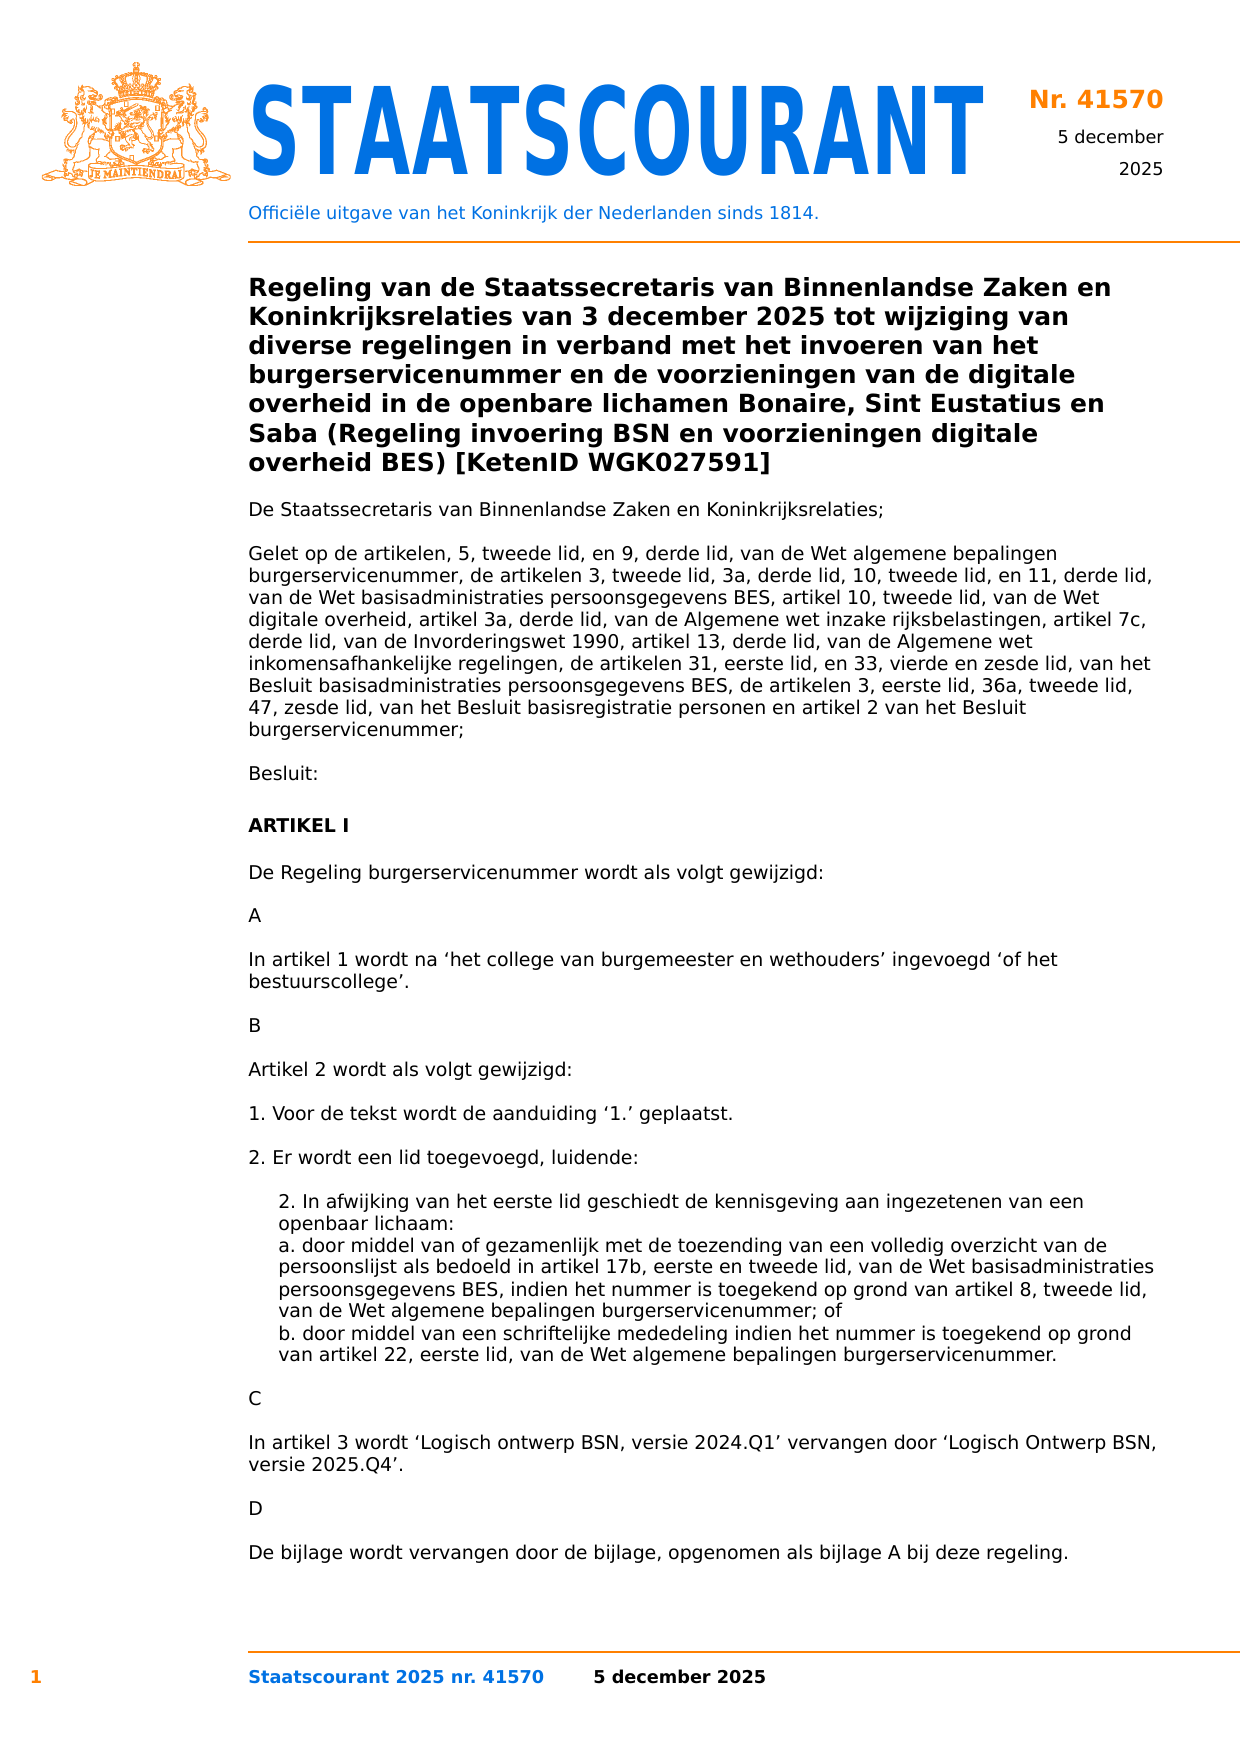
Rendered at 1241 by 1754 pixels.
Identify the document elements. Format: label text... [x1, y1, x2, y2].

table_header [25, 62, 248, 241]
text De Staatssecretaris van Binnenlandse Zaken en Koninkrijksrelaties; [248, 499, 1163, 521]
table_cell Officiële uitgave van het Koninkrijk der Nederlanden sinds 1814. [248, 203, 1240, 241]
text 2. In afwijking van het eerste lid geschiedt de kennisgeving aan ingezetenen van een openbaar lichaam: [278, 1191, 1163, 1234]
text Artikel 2 wordt als volgt gewijzigd: [248, 1059, 1163, 1081]
text A [248, 905, 1163, 927]
subtitle ARTIKEL I [248, 814, 1163, 837]
table_header Nr. 41570 [998, 62, 1240, 121]
picture [41, 62, 231, 186]
subtitle Regeling van de Staatssecretaris van Binnenlandse Zaken en Koninkrijksrelaties van 3 december 2025 tot wijziging van diverse regelingen in verband met het invoeren van het burgerservicenummer en de voorzieningen van de digitale overheid in de openbare lichamen Bonaire, Sint Eustatius en Saba (Regeling invoering BSN en voorzieningen digitale overheid BES) [KetenID WGK027591] [248, 273, 1163, 477]
text 1. Voor de tekst wordt de aanduiding ‘1.’ geplaatst. [248, 1103, 1163, 1125]
table_cell 5 december [998, 121, 1240, 153]
text a. door middel van of gezamenlijk met de toezending van een volledig overzicht van de persoonslijst als bedoeld in artikel 17b, eerste en tweede lid, van de Wet basisadministraties persoonsgegevens BES, indien het nummer is toegekend op grond van artikel 8, tweede lid, van de Wet algemene bepalingen burgerservicenummer; of [278, 1234, 1163, 1322]
text B [248, 1015, 1163, 1037]
text Besluit: [248, 763, 1163, 784]
text D [248, 1498, 1163, 1520]
text De bijlage wordt vervangen door de bijlage, opgenomen als bijlage A bij deze regeling. [248, 1542, 1163, 1564]
text C [248, 1388, 1163, 1410]
text In artikel 3 wordt ‘Logisch ontwerp BSN, versie 2024.Q1’ vervangen door ‘Logisch Ontwerp BSN, versie 2025.Q4’. [248, 1432, 1163, 1476]
table_header STAATSCOURANT [248, 62, 998, 203]
text 2. Er wordt een lid toegevoegd, luidende: [248, 1147, 1163, 1169]
text In artikel 1 wordt na ‘het college van burgemeester en wethouders’ ingevoegd ‘of het bestuurscollege’. [248, 949, 1163, 993]
text Gelet op de artikelen, 5, tweede lid, en 9, derde lid, van de Wet algemene bepalingen burgerservicenummer, de artikelen 3, tweede lid, 3a, derde lid, 10, tweede lid, en 11, derde lid, van de Wet basisadministraties persoonsgegevens BES, artikel 10, tweede lid, van de Wet digitale overheid, artikel 3a, derde lid, van de Algemene wet inzake rijksbelastingen, artikel 7c, derde lid, van de Invorderingswet 1990, artikel 13, derde lid, van de Algemene wet inkomensafhankelijke regelingen, de artikelen 31, eerste lid, en 33, vierde en zesde lid, van het Besluit basisadministraties persoonsgegevens BES, de artikelen 3, eerste lid, 36a, tweede lid, 47, zesde lid, van het Besluit basisregistratie personen en artikel 2 van het Besluit burgerservicenummer; [248, 543, 1163, 741]
text De Regeling burgerservicenummer wordt als volgt gewijzigd: [248, 862, 1163, 883]
table_cell 2025 [998, 153, 1240, 203]
text b. door middel van een schriftelijke mededeling indien het nummer is toegekend op grond van artikel 22, eerste lid, van de Wet algemene bepalingen burgerservicenummer. [278, 1322, 1163, 1366]
